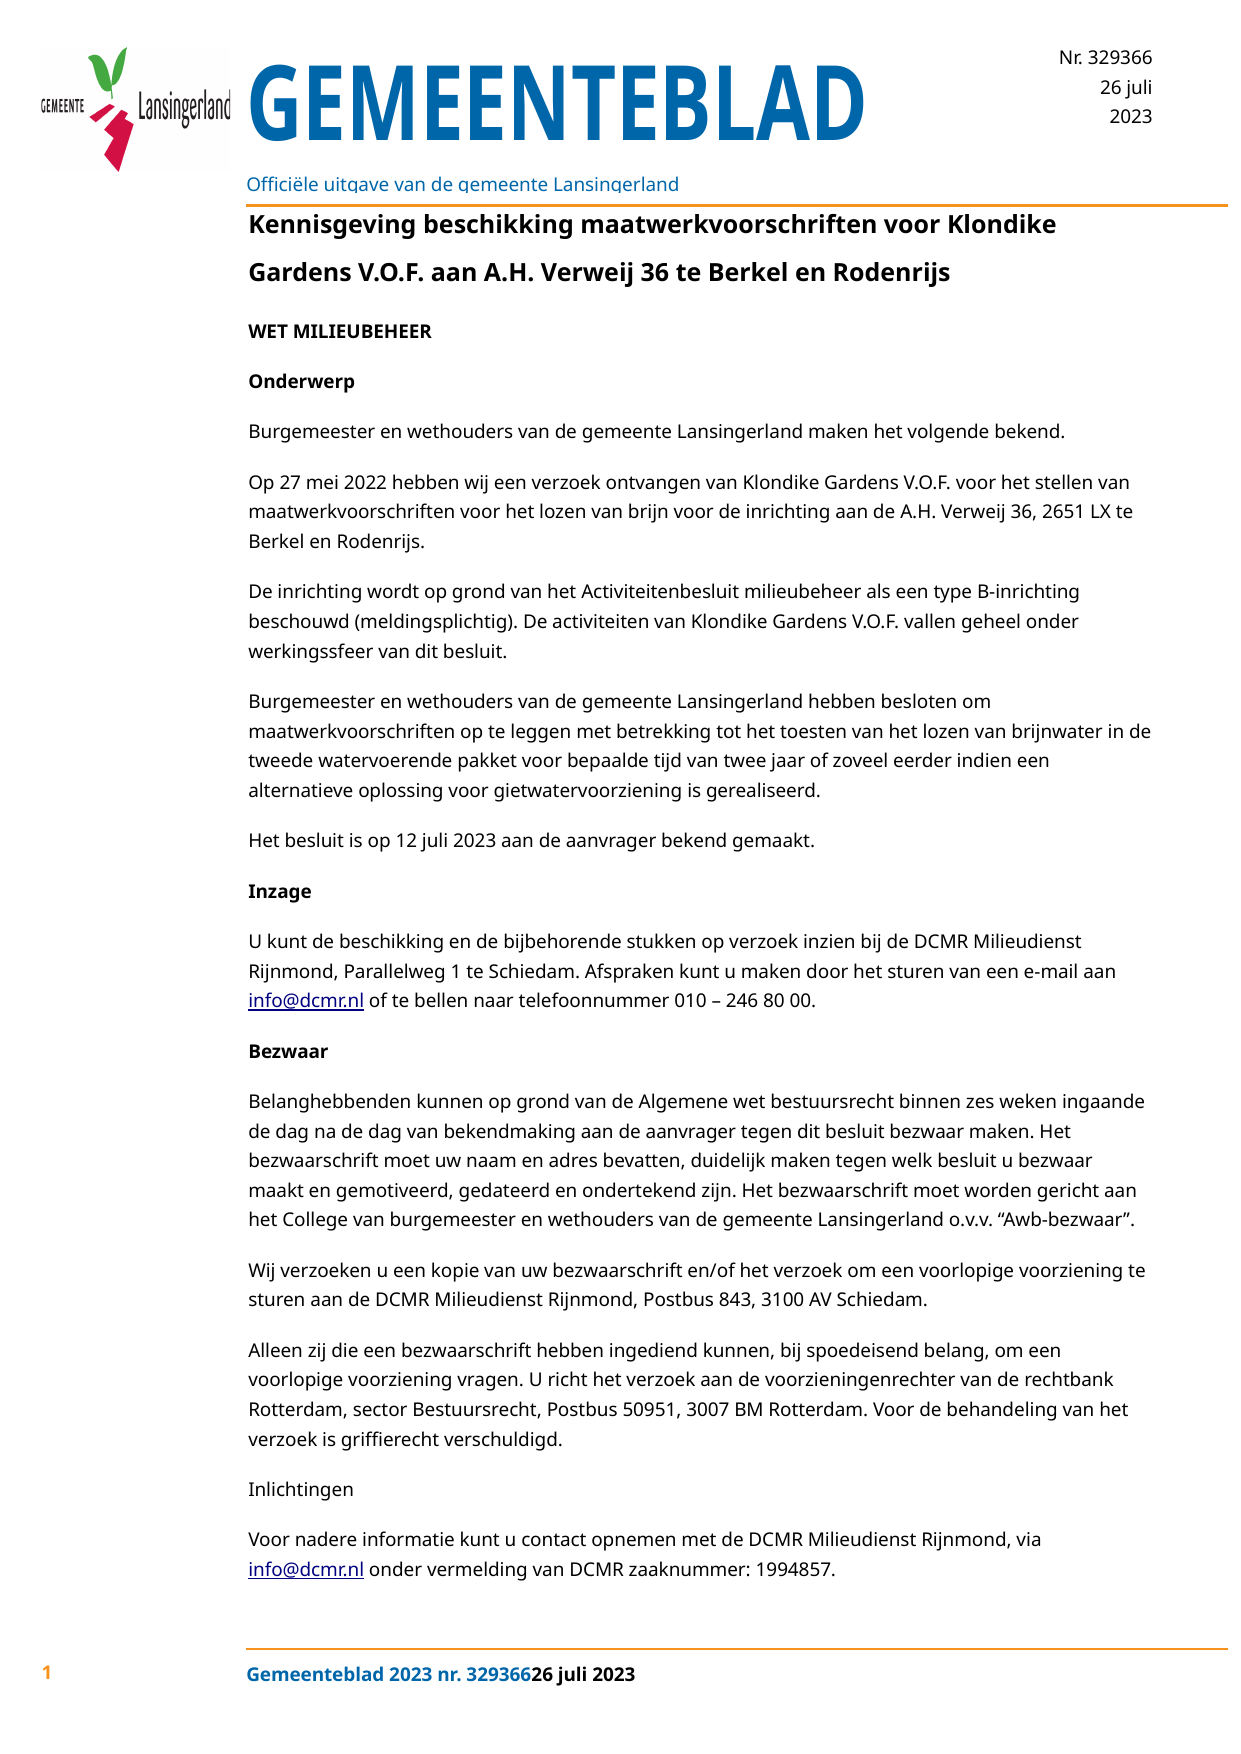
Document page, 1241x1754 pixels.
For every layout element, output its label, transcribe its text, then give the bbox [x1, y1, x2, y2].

text Inzage [248, 878, 1152, 904]
text Onderwerp [248, 368, 1152, 394]
text Voor nadere informatie kunt u contact opnemen met de DCMR Milieudienst Rijnmond, via info@dcmr.nl onder vermelding van DCMR zaaknummer: 1994857. [248, 1527, 1152, 1582]
picture [41, 47, 231, 172]
text Het besluit is op 12 juli 2023 aan de aanvrager bekend gemaakt. [248, 827, 1152, 853]
text De inrichting wordt op grond van het Activiteitenbesluit milieubeheer als een type B-inrichting beschouwd (meldingsplichtig). De activiteiten van Klondike Gardens V.O.F. vallen geheel onder werkingssfeer van dit besluit. [248, 579, 1152, 664]
text Burgemeester en wethouders van de gemeente Lansingerland maken het volgende bekend. [248, 419, 1152, 444]
text Op 27 mei 2022 hebben wij een verzoek ontvangen van Klondike Gardens V.O.F. voor het stellen van maatwerkvoorschriften voor het lozen van brijn voor de inrichting aan de A.H. Verweij 36, 2651 LX te Berkel en Rodenrijs. [248, 469, 1152, 554]
text Belanghebbenden kunnen op grond van de Algemene wet bestuursrecht binnen zes weken ingaande de dag na de dag van bekendmaking aan de aanvrager tegen dit besluit bezwaar maken. Het bezwaarschrift moet uw naam en adres bevatten, duidelijk maken tegen welk besluit u bezwaar maakt en gemotiveerd, gedateerd en ondertekend zijn. Het bezwaarschrift moet worden gericht aan het College van burgemeester en wethouders van de gemeente Lansingerland o.v.v. “Awb-bezwaar”. [248, 1088, 1152, 1232]
text Kennisgeving beschikking maatwerkvoorschriften voor Klondike Gardens V.O.F. aan A.H. Verweij 36 te Berkel en Rodenrijs [248, 207, 1152, 288]
text Wij verzoeken u een kopie van uw bezwaarschrift en/of het verzoek om een voorlopige voorziening te sturen aan de DCMR Milieudienst Rijnmond, Postbus 843, 3100 AV Schiedam. [248, 1257, 1152, 1312]
text WET MILIEUBEHEER [248, 318, 1152, 344]
text Burgemeester en wethouders van de gemeente Lansingerland hebben besloten om maatwerkvoorschriften op te leggen met betrekking tot het toesten van het lozen van brijnwater in de tweede watervoerende pakket voor bepaalde tijd van twee jaar of zoveel eerder indien een alternatieve oplossing voor gietwatervoorziening is gerealiseerd. [248, 688, 1152, 803]
text Bezwaar [248, 1038, 1152, 1064]
text Inlichtingen [248, 1476, 1152, 1502]
text U kunt de beschikking en de bijbehorende stukken op verzoek inzien bij de DCMR Milieudienst Rijnmond, Parallelweg 1 te Schiedam. Afspraken kunt u maken door het sturen van een e-mail aan info@dcmr.nl of te bellen naar telefoonnummer 010 – 246 80 00. [248, 928, 1152, 1013]
text Alleen zij die een bezwaarschrift hebben ingediend kunnen, bij spoedeisend belang, om een voorlopige voorziening vragen. U richt het verzoek aan de voorzieningenrechter van de rechtbank Rotterdam, sector Bestuursrecht, Postbus 50951, 3007 BM Rotterdam. Voor de behandeling van het verzoek is griffierecht verschuldigd. [248, 1337, 1152, 1452]
